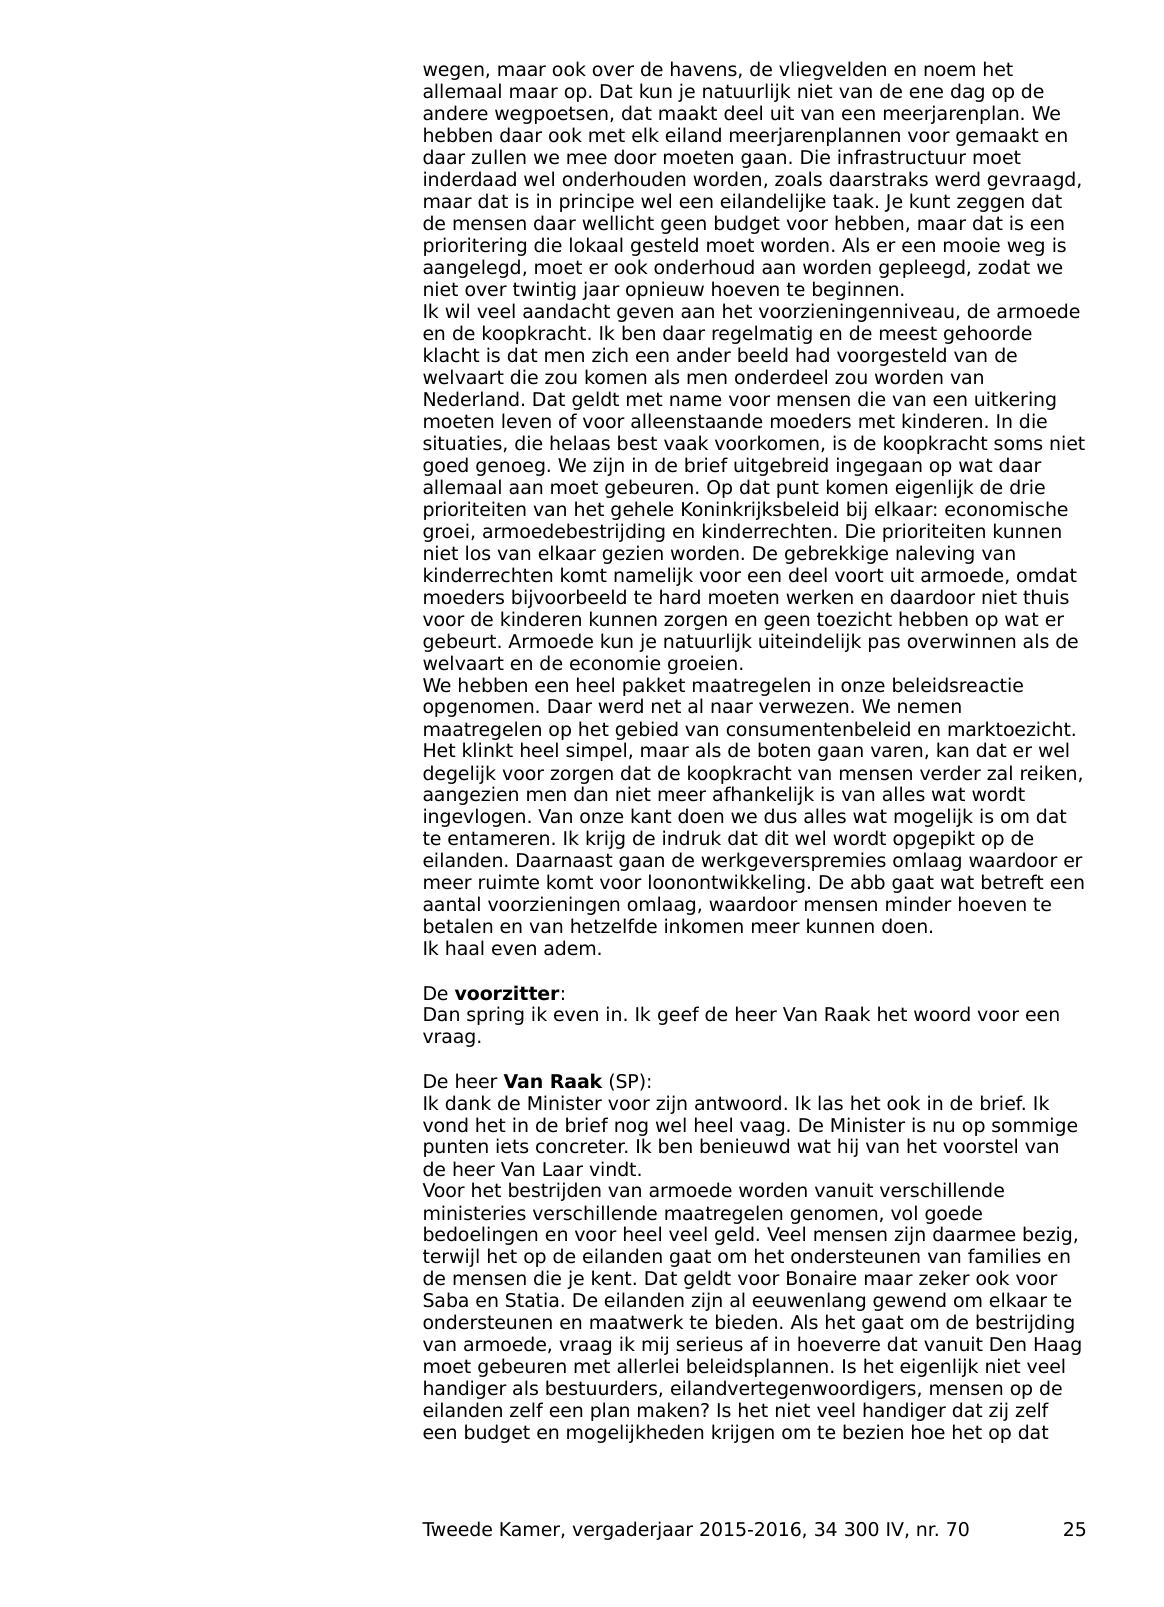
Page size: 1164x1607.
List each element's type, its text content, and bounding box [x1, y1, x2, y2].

text Dan spring ik even in. Ik geef de heer Van Raak het woord voor een vraag. [422, 1004, 1087, 1048]
text Ik haal even adem. [422, 938, 1087, 960]
text We hebben een heel pakket maatregelen in onze beleidsreactie opgenomen. Daar werd net al naar verwezen. We nemen maatregelen op het gebied van consumentenbeleid en marktoezicht. Het klinkt heel simpel, maar als de boten gaan varen, kan dat er wel degelijk voor zorgen dat de koopkracht van mensen verder zal reiken, aangezien men dan niet meer afhankelijk is van alles wat wordt ingevlogen. Van onze kant doen we dus alles wat mogelijk is om dat te entameren. Ik krijg de indruk dat dit wel wordt opgepikt op de eilanden. Daarnaast gaan de werkgeverspremies omlaag waardoor er meer ruimte komt voor loonontwikkeling. De abb gaat wat betreft een aantal voorzieningen omlaag, waardoor mensen minder hoeven te betalen en van hetzelfde inkomen meer kunnen doen. [422, 674, 1087, 938]
text De voorzitter: [422, 982, 1087, 1004]
text Ik dank de Minister voor zijn antwoord. Ik las het ook in de brief. Ik vond het in de brief nog wel heel vaag. De Minister is nu op sommige punten iets concreter. Ik ben benieuwd wat hij van het voorstel van de heer Van Laar vindt. [422, 1092, 1087, 1180]
text Ik wil veel aandacht geven aan het voorzieningenniveau, de armoede en de koopkracht. Ik ben daar regelmatig en de meest gehoorde klacht is dat men zich een ander beeld had voorgesteld van de welvaart die zou komen als men onderdeel zou worden van Nederland. Dat geldt met name voor mensen die van een uitkering moeten leven of voor alleenstaande moeders met kinderen. In die situaties, die helaas best vaak voorkomen, is de koopkracht soms niet goed genoeg. We zijn in de brief uitgebreid ingegaan op wat daar allemaal aan moet gebeuren. Op dat punt komen eigenlijk de drie prioriteiten van het gehele Koninkrijksbeleid bij elkaar: economische groei, armoedebestrijding en kinderrechten. Die prioriteiten kunnen niet los van elkaar gezien worden. De gebrekkige naleving van kinderrechten komt namelijk voor een deel voort uit armoede, omdat moeders bijvoorbeeld te hard moeten werken en daardoor niet thuis voor de kinderen kunnen zorgen en geen toezicht hebben op wat er gebeurt. Armoede kun je natuurlijk uiteindelijk pas overwinnen als de welvaart en de economie groeien. [422, 301, 1087, 674]
text wegen, maar ook over de havens, de vliegvelden en noem het allemaal maar op. Dat kun je natuurlijk niet van de ene dag op de andere wegpoetsen, dat maakt deel uit van een meerjarenplan. We hebben daar ook met elk eiland meerjarenplannen voor gemaakt en daar zullen we mee door moeten gaan. Die infrastructuur moet inderdaad wel onderhouden worden, zoals daarstraks werd gevraagd, maar dat is in principe wel een eilandelijke taak. Je kunt zeggen dat de mensen daar wellicht geen budget voor hebben, maar dat is een prioritering die lokaal gesteld moet worden. Als er een mooie weg is aangelegd, moet er ook onderhoud aan worden gepleegd, zodat we niet over twintig jaar opnieuw hoeven te beginnen. [422, 59, 1087, 301]
text De heer Van Raak (SP): [422, 1071, 1087, 1092]
text Voor het bestrijden van armoede worden vanuit verschillende ministeries verschillende maatregelen genomen, vol goede bedoelingen en voor heel veel geld. Veel mensen zijn daarmee bezig, terwijl het op de eilanden gaat om het ondersteunen van families en de mensen die je kent. Dat geldt voor Bonaire maar zeker ook voor Saba en Statia. De eilanden zijn al eeuwenlang gewend om elkaar te ondersteunen en maatwerk te bieden. Als het gaat om de bestrijding van armoede, vraag ik mij serieus af in hoeverre dat vanuit Den Haag moet gebeuren met allerlei beleidsplannen. Is het eigenlijk niet veel handiger als bestuurders, eilandvertegenwoordigers, mensen op de eilanden zelf een plan maken? Is het niet veel handiger dat zij zelf een budget en mogelijkheden krijgen om te bezien hoe het op dat [422, 1180, 1087, 1444]
